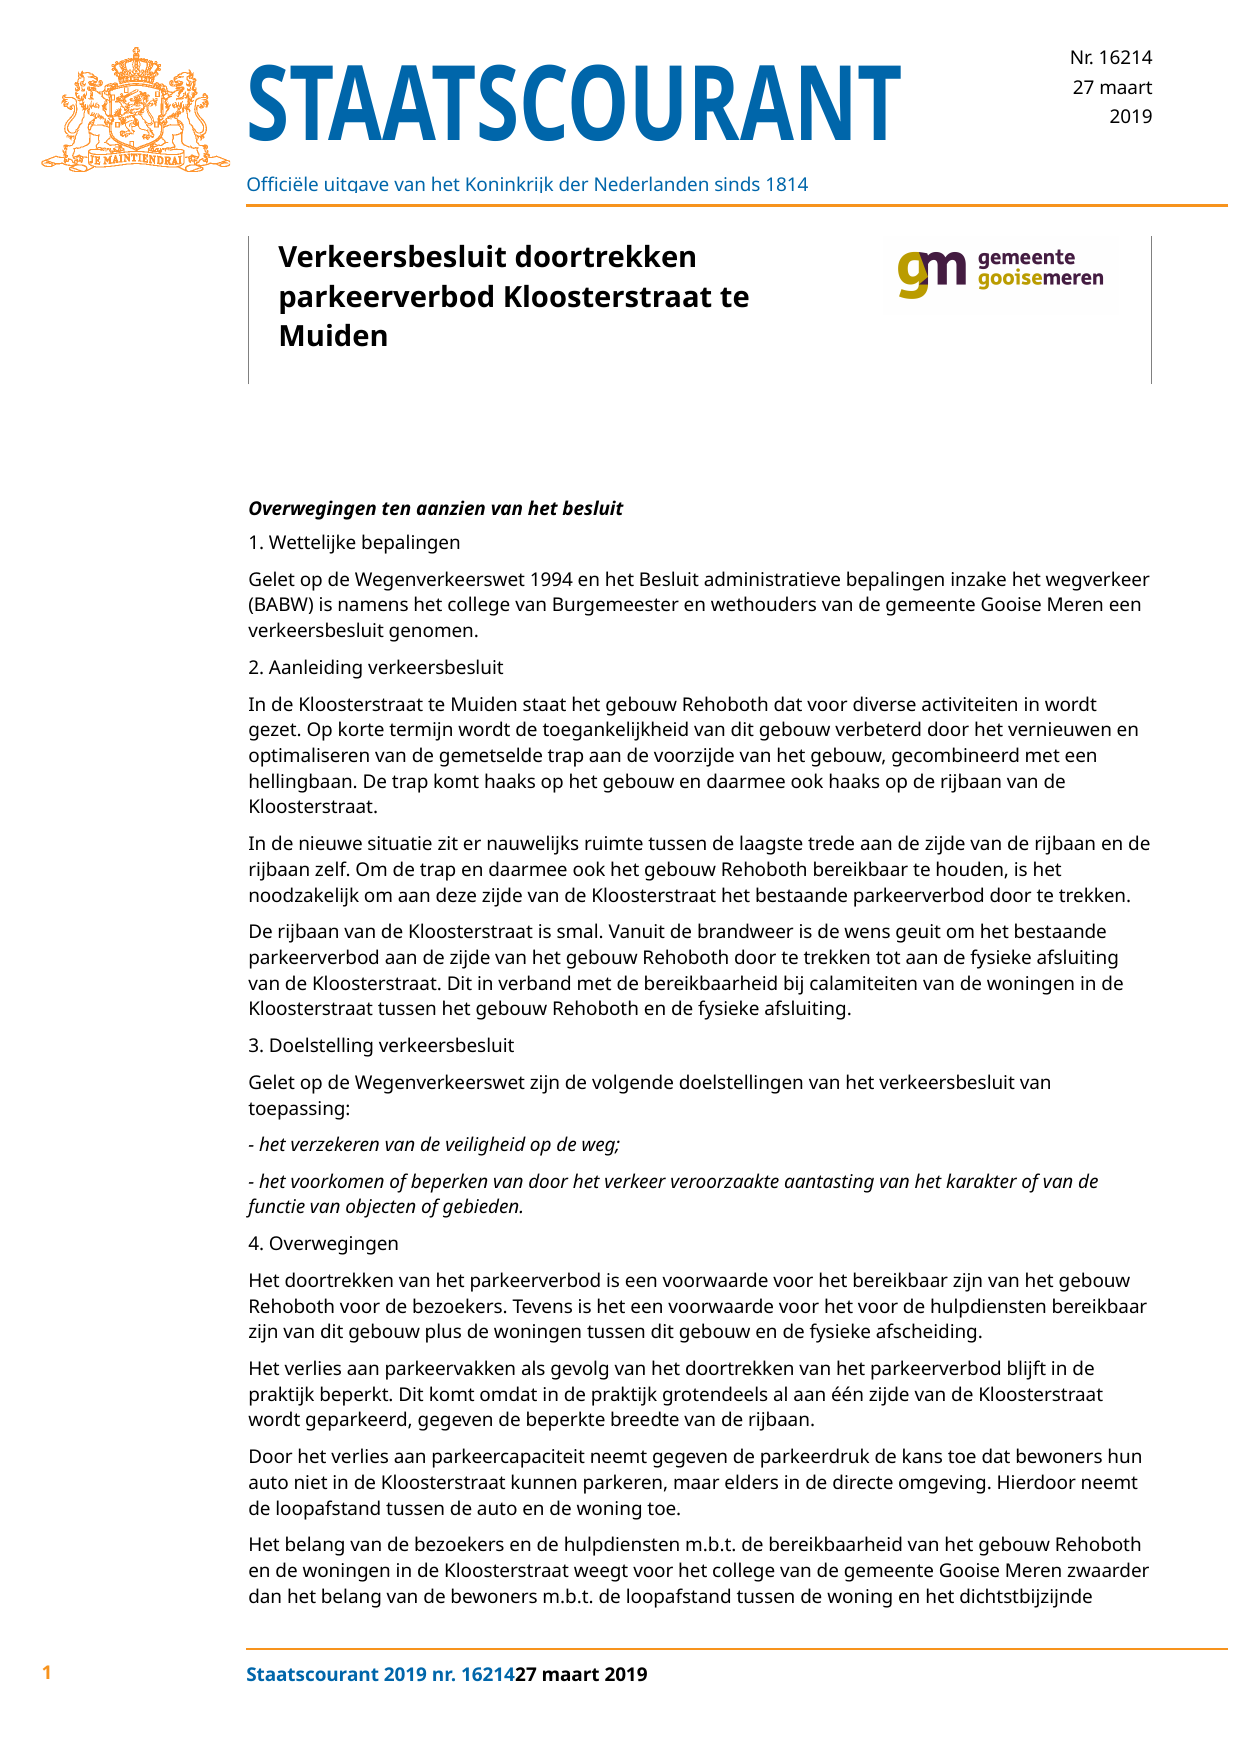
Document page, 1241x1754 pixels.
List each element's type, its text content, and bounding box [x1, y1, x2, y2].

text 4. Overwegingen [248, 1230, 1152, 1256]
text - het verzekeren van de veiligheid op de weg; [248, 1131, 1152, 1157]
text Het belang van de bezoekers en de hulpdiensten m.b.t. de bereikbaarheid van het gebouw Rehoboth en de woningen in de Kloosterstraat weegt voor het college van de gemeente Gooise Meren zwaarder dan het belang van de bewoners m.b.t. de loopafstand tussen de woning en het dichtstbijzijnde [248, 1531, 1152, 1609]
text 3. Doelstelling verkeersbesluit [248, 1032, 1152, 1058]
text In de Kloosterstraat te Muiden staat het gebouw Rehoboth dat voor diverse activiteiten in wordt gezet. Op korte termijn wordt de toegankelijkheid van dit gebouw verbeterd door het vernieuwen en optimaliseren van de gemetselde trap aan de voorzijde van het gebouw, gecombineerd met een hellingbaan. De trap komt haaks op het gebouw en daarmee ook haaks op de rijbaan van de Kloosterstraat. [248, 691, 1152, 819]
text Het doortrekken van het parkeerverbod is een voorwaarde voor het bereikbaar zijn van het gebouw Rehoboth voor de bezoekers. Tevens is het een voorwaarde voor het voor de hulpdiensten bereikbaar zijn van dit gebouw plus de woningen tussen dit gebouw en de fysieke afscheiding. [248, 1267, 1152, 1344]
picture [41, 47, 231, 172]
text Gelet op de Wegenverkeerswet zijn de volgende doelstellingen van het verkeersbesluit van toepassing: [248, 1069, 1152, 1120]
text - het voorkomen of beperken van door het verkeer veroorzaakte aantasting van het karakter of van de functie van objecten of gebieden. [248, 1168, 1152, 1219]
text Gelet op de Wegenverkeerswet 1994 en het Besluit administratieve bepalingen inzake het wegverkeer (BABW) is namens het college van Burgemeester en wethouders van de gemeente Gooise Meren een verkeersbesluit genomen. [248, 566, 1152, 643]
text 1. Wettelijke bepalingen [248, 529, 1152, 555]
text De rijbaan van de Kloosterstraat is smal. Vanuit de brandweer is de wens geuit om het bestaande parkeerverbod aan de zijde van het gebouw Rehoboth door te trekken tot aan de fysieke afsluiting van de Kloosterstraat. Dit in verband met de bereikbaarheid bij calamiteiten van de woningen in de Kloosterstraat tussen het gebouw Rehoboth en de fysieke afsluiting. [248, 918, 1152, 1021]
text Het verlies aan parkeervakken als gevolg van het doortrekken van het parkeerverbod blijft in de praktijk beperkt. Dit komt omdat in de praktijk grotendeels al aan één zijde van de Kloosterstraat wordt geparkeerd, gegeven de beperkte breedte van de rijbaan. [248, 1355, 1152, 1432]
picture [882, 236, 1119, 315]
text Overwegingen ten aanzien van het besluit [248, 495, 1152, 521]
text Door het verlies aan parkeercapaciteit neemt gegeven de parkeerdruk de kans toe dat bewoners hun auto niet in de Kloosterstraat kunnen parkeren, maar elders in de directe omgeving. Hierdoor neemt de loopafstand tussen de auto en de woning toe. [248, 1443, 1152, 1521]
text In de nieuwe situatie zit er nauwelijks ruimte tussen de laagste trede aan de zijde van de rijbaan en de rijbaan zelf. Om de trap en daarmee ook het gebouw Rehoboth bereikbaar te houden, is het noodzakelijk om aan deze zijde van de Kloosterstraat het bestaande parkeerverbod door te trekken. [248, 830, 1152, 907]
table_header [850, 236, 1151, 384]
text 2. Aanleiding verkeersbesluit [248, 654, 1152, 680]
table_header Verkeersbesluit doortrekken parkeerverbod Kloosterstraat te Muiden [249, 236, 850, 384]
